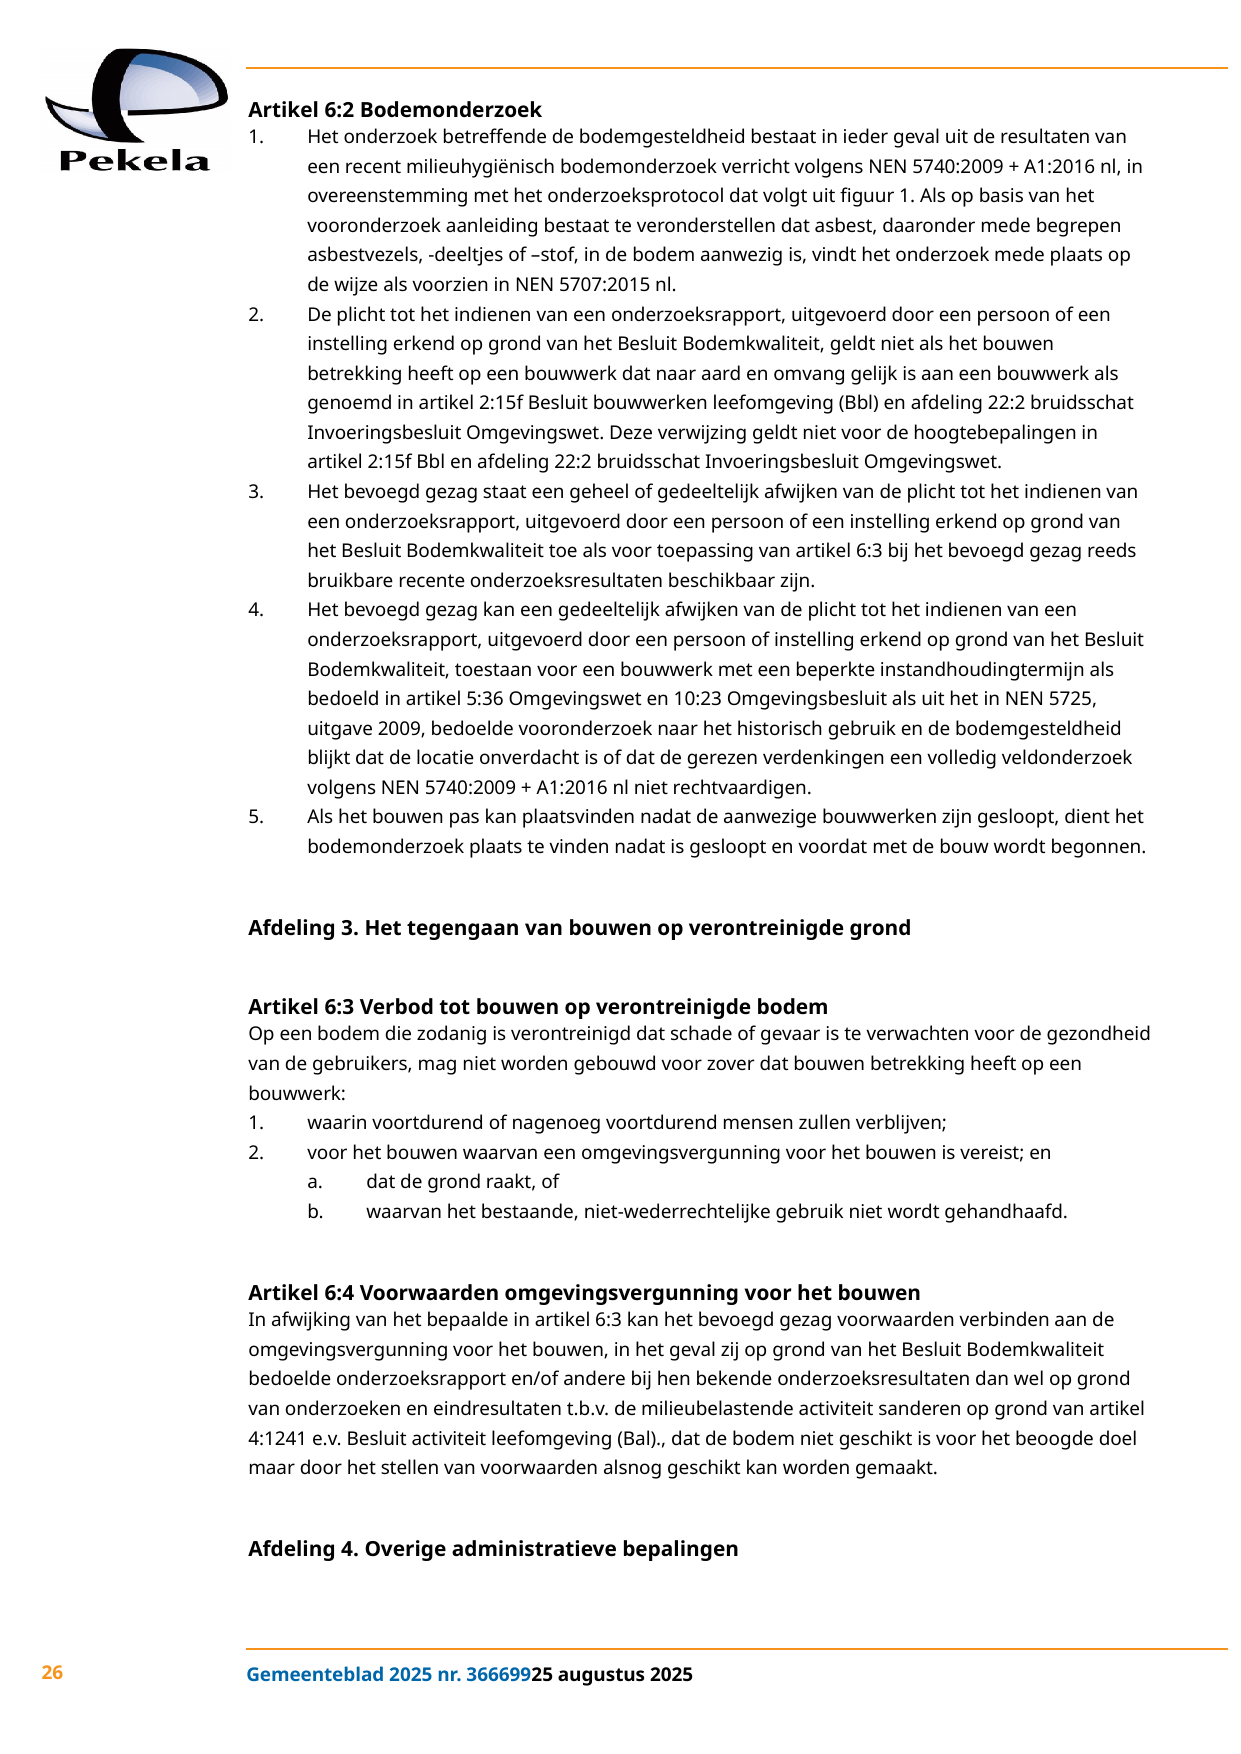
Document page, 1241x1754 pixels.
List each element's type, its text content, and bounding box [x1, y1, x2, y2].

text In afwijking van het bepaalde in artikel 6:3 kan het bevoegd gezag voorwaarden verbinden aan de omgevingsvergunning voor het bouwen, in het geval zij op grond van het Besluit Bodemkwaliteit bedoelde onderzoeksrapport en/of andere bij hen bekende onderzoeksresultaten dan wel op grond van onderzoeken en eindresultaten t.b.v. de milieubelastende activiteit sanderen op grond van artikel 4:1241 e.v. Besluit activiteit leefomgeving (Bal)., dat de bodem niet geschikt is voor het beoogde doel maar door het stellen van voorwaarden alsnog geschikt kan worden gemaakt. [248, 1306, 1152, 1480]
text Op een bodem die zodanig is verontreinigd dat schade of gevaar is te verwachten voor de gezondheid van de gebruikers, mag niet worden gebouwd voor zover dat bouwen betrekking heeft op een bouwwerk: [248, 1021, 1152, 1105]
text Afdeling 4. Overige administratieve bepalingen [248, 1534, 1152, 1563]
text Artikel 6:3 Verbod tot bouwen op verontreinigde bodem [248, 992, 1152, 1021]
text Artikel 6:2 Bodemonderzoek [248, 95, 1152, 123]
list Het bevoegd gezag staat een geheel of gedeeltelijk afwijken van de plicht tot het indienen van een onderzoeksrapport, uitgevoerd door een persoon of een instelling erkend op grond van het Besluit Bodemkwaliteit toe als voor toepassing van artikel 6:3 bij het bevoegd gezag reeds bruikbare recente onderzoeksresultaten beschikbaar zijn. [248, 478, 1152, 593]
list Het bevoegd gezag kan een gedeeltelijk afwijken van de plicht tot het indienen van een onderzoeksrapport, uitgevoerd door een persoon of instelling erkend op grond van het Besluit Bodemkwaliteit, toestaan voor een bouwwerk met een beperkte instandhoudingtermijn als bedoeld in artikel 5:36 Omgevingswet en 10:23 Omgevingsbesluit als uit het in NEN 5725, uitgave 2009, bedoelde vooronderzoek naar het historisch gebruik en de bodemgesteldheid blijkt dat de locatie onverdacht is of dat de gerezen verdenkingen een volledig veldonderzoek volgens NEN 5740:2009 + A1:2016 nl niet rechtvaardigen. [248, 597, 1152, 800]
list voor het bouwen waarvan een omgevingsvergunning voor het bouwen is vereist; en [248, 1139, 1152, 1164]
list Als het bouwen pas kan plaatsvinden nadat de aanwezige bouwwerken zijn gesloopt, dient het bodemonderzoek plaats te vinden nadat is gesloopt en voordat met de bouw wordt begonnen. [248, 804, 1152, 859]
list waarvan het bestaande, niet-wederrechtelijke gebruik niet wordt gehandhaafd. [307, 1198, 1152, 1224]
list Het onderzoek betreffende de bodemgesteldheid bestaat in ieder geval uit de resultaten van een recent milieuhygiënisch bodemonderzoek verricht volgens NEN 5740:2009 + A1:2016 nl, in overeenstemming met het onderzoeksprotocol dat volgt uit figuur 1. Als op basis van het vooronderzoek aanleiding bestaat te veronderstellen dat asbest, daaronder mede begrepen asbestvezels, -deeltjes of –stof, in de bodem aanwezig is, vindt het onderzoek mede plaats op de wijze als voorzien in NEN 5707:2015 nl. [248, 123, 1152, 297]
list dat de grond raakt, of [307, 1168, 1152, 1194]
picture [41, 47, 231, 172]
list De plicht tot het indienen van een onderzoeksrapport, uitgevoerd door een persoon of een instelling erkend op grond van het Besluit Bodemkwaliteit, geldt niet als het bouwen betrekking heeft op een bouwwerk dat naar aard en omvang gelijk is aan een bouwwerk als genoemd in artikel 2:15f Besluit bouwwerken leefomgeving (Bbl) en afdeling 22:2 bruidsschat Invoeringsbesluit Omgevingswet. Deze verwijzing geldt niet voor de hoogtebepalingen in artikel 2:15f Bbl en afdeling 22:2 bruidsschat Invoeringsbesluit Omgevingswet. [248, 301, 1152, 474]
list waarin voortdurend of nagenoeg voortdurend mensen zullen verblijven; [248, 1109, 1152, 1135]
text Artikel 6:4 Voorwaarden omgevingsvergunning voor het bouwen [248, 1278, 1152, 1306]
text Afdeling 3. Het tegengaan van bouwen op verontreinigde grond [248, 913, 1152, 942]
